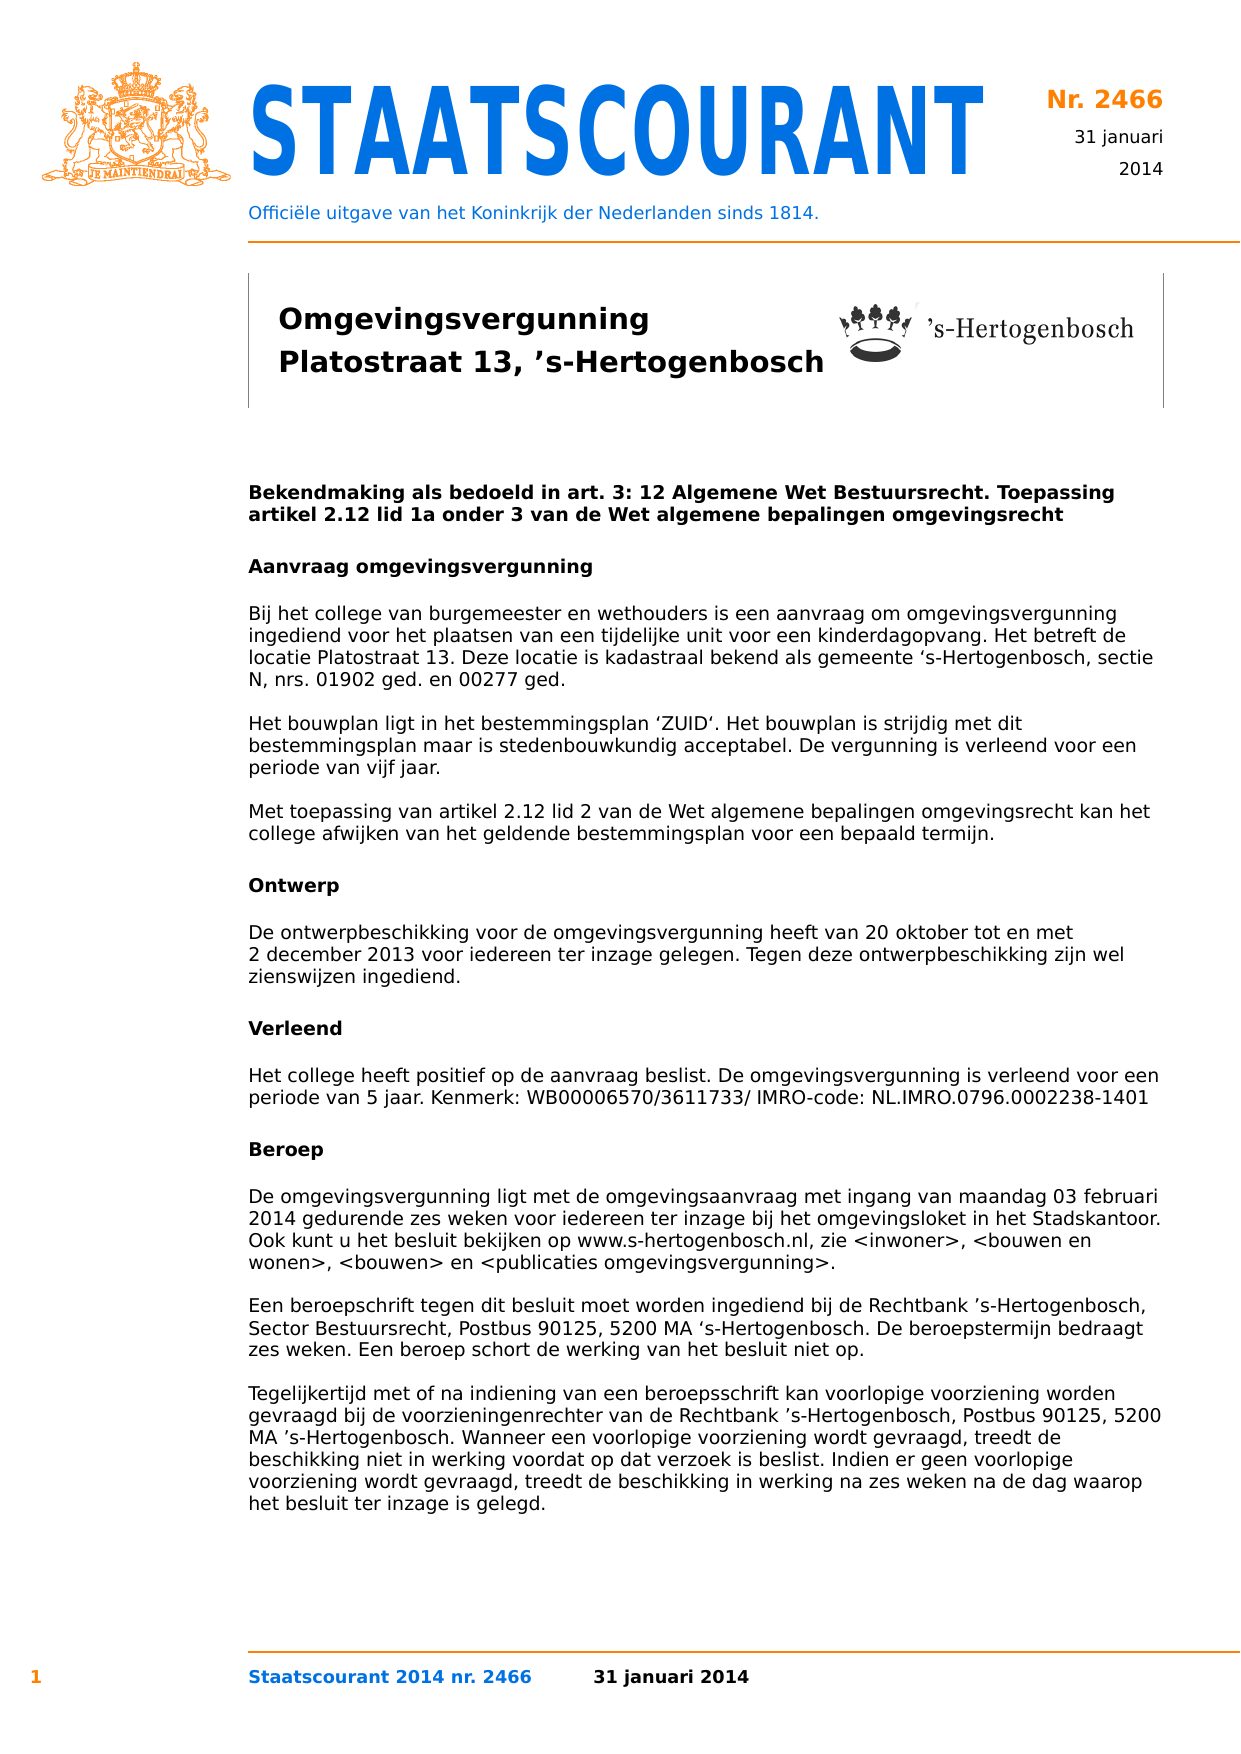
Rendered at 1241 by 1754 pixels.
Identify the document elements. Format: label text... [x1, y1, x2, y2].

text Met toepassing van artikel 2.12 lid 2 van de Wet algemene bepalingen omgevingsrecht kan het college afwijken van het geldende bestemmingsplan voor een bepaald termijn. [248, 801, 1163, 845]
picture [838, 302, 1134, 362]
text De ontwerpbeschikking voor de omgevingsvergunning heeft van 20 oktober tot en met 2 december 2013 voor iedereen ter inzage gelegen. Tegen deze ontwerpbeschikking zijn wel zienswijzen ingediend. [248, 922, 1163, 988]
text De omgevingsvergunning ligt met de omgevingsaanvraag met ingang van maandag 03 februari 2014 gedurende zes weken voor iedereen ter inzage bij het omgevingsloket in het Stadskantoor. Ook kunt u het besluit bekijken op www.s-hertogenbosch.nl, zie <inwoner>, <bouwen en wonen>, <bouwen> en <publicaties omgevingsvergunning>. [248, 1186, 1163, 1273]
table_header [25, 62, 248, 241]
picture [41, 62, 231, 186]
text Bekendmaking als bedoeld in art. 3: 12 Algemene Wet Bestuursrecht. Toepassing artikel 2.12 lid 1a onder 3 van de Wet algemene bepalingen omgevingsrecht [248, 482, 1163, 526]
text Het college heeft positief op de aanvraag beslist. De omgevingsvergunning is verleend voor een periode van 5 jaar. Kenmerk: WB00006570/3611733/ IMRO-code: NL.IMRO.0796.0002238-1401 [248, 1065, 1163, 1109]
subtitle Ontwerp [248, 875, 1163, 897]
table_header Nr. 2466 [998, 62, 1240, 121]
table_header STAATSCOURANT [248, 62, 998, 203]
table_cell 31 januari [998, 121, 1240, 153]
subtitle Aanvraag omgevingsvergunning [248, 556, 1163, 578]
text Het bouwplan ligt in het bestemmingsplan ‘ZUID‘. Het bouwplan is strijdig met dit bestemmingsplan maar is stedenbouwkundig acceptabel. De vergunning is verleend voor een periode van vijf jaar. [248, 713, 1163, 779]
text Bij het college van burgemeester en wethouders is een aanvraag om omgevingsvergunning ingediend voor het plaatsen van een tijdelijke unit voor een kinderdagopvang. Het betreft de locatie Platostraat 13. Deze locatie is kadastraal bekend als gemeente ‘s-Hertogenbosch, sectie N, nrs. 01902 ged. en 00277 ged. [248, 603, 1163, 691]
text Een beroepschrift tegen dit besluit moet worden ingediend bij de Rechtbank ’s-Hertogenbosch, Sector Bestuursrecht, Postbus 90125, 5200 MA ‘s-Hertogenbosch. De beroepstermijn bedraagt zes weken. Een beroep schort de werking van het besluit niet op. [248, 1295, 1163, 1361]
table_cell Officiële uitgave van het Koninkrijk der Nederlanden sinds 1814. [248, 203, 1240, 241]
subtitle Verleend [248, 1018, 1163, 1040]
table_cell 2014 [998, 153, 1240, 203]
subtitle Beroep [248, 1139, 1163, 1161]
text Tegelijkertijd met of na indiening van een beroepsschrift kan voorlopige voorziening worden gevraagd bij de voorzieningenrechter van de Rechtbank ’s-Hertogenbosch, Postbus 90125, 5200 MA ’s-Hertogenbosch. Wanneer een voorlopige voorziening wordt gevraagd, treedt de beschikking niet in werking voordat op dat verzoek is beslist. Indien er geen voorlopige voorziening wordt gevraagd, treedt de beschikking in werking na zes weken na de dag waarop het besluit ter inzage is gelegd. [248, 1383, 1163, 1515]
subtitle Omgevingsvergunning Platostraat 13, ’s-Hertogenbosch [249, 273, 1163, 408]
